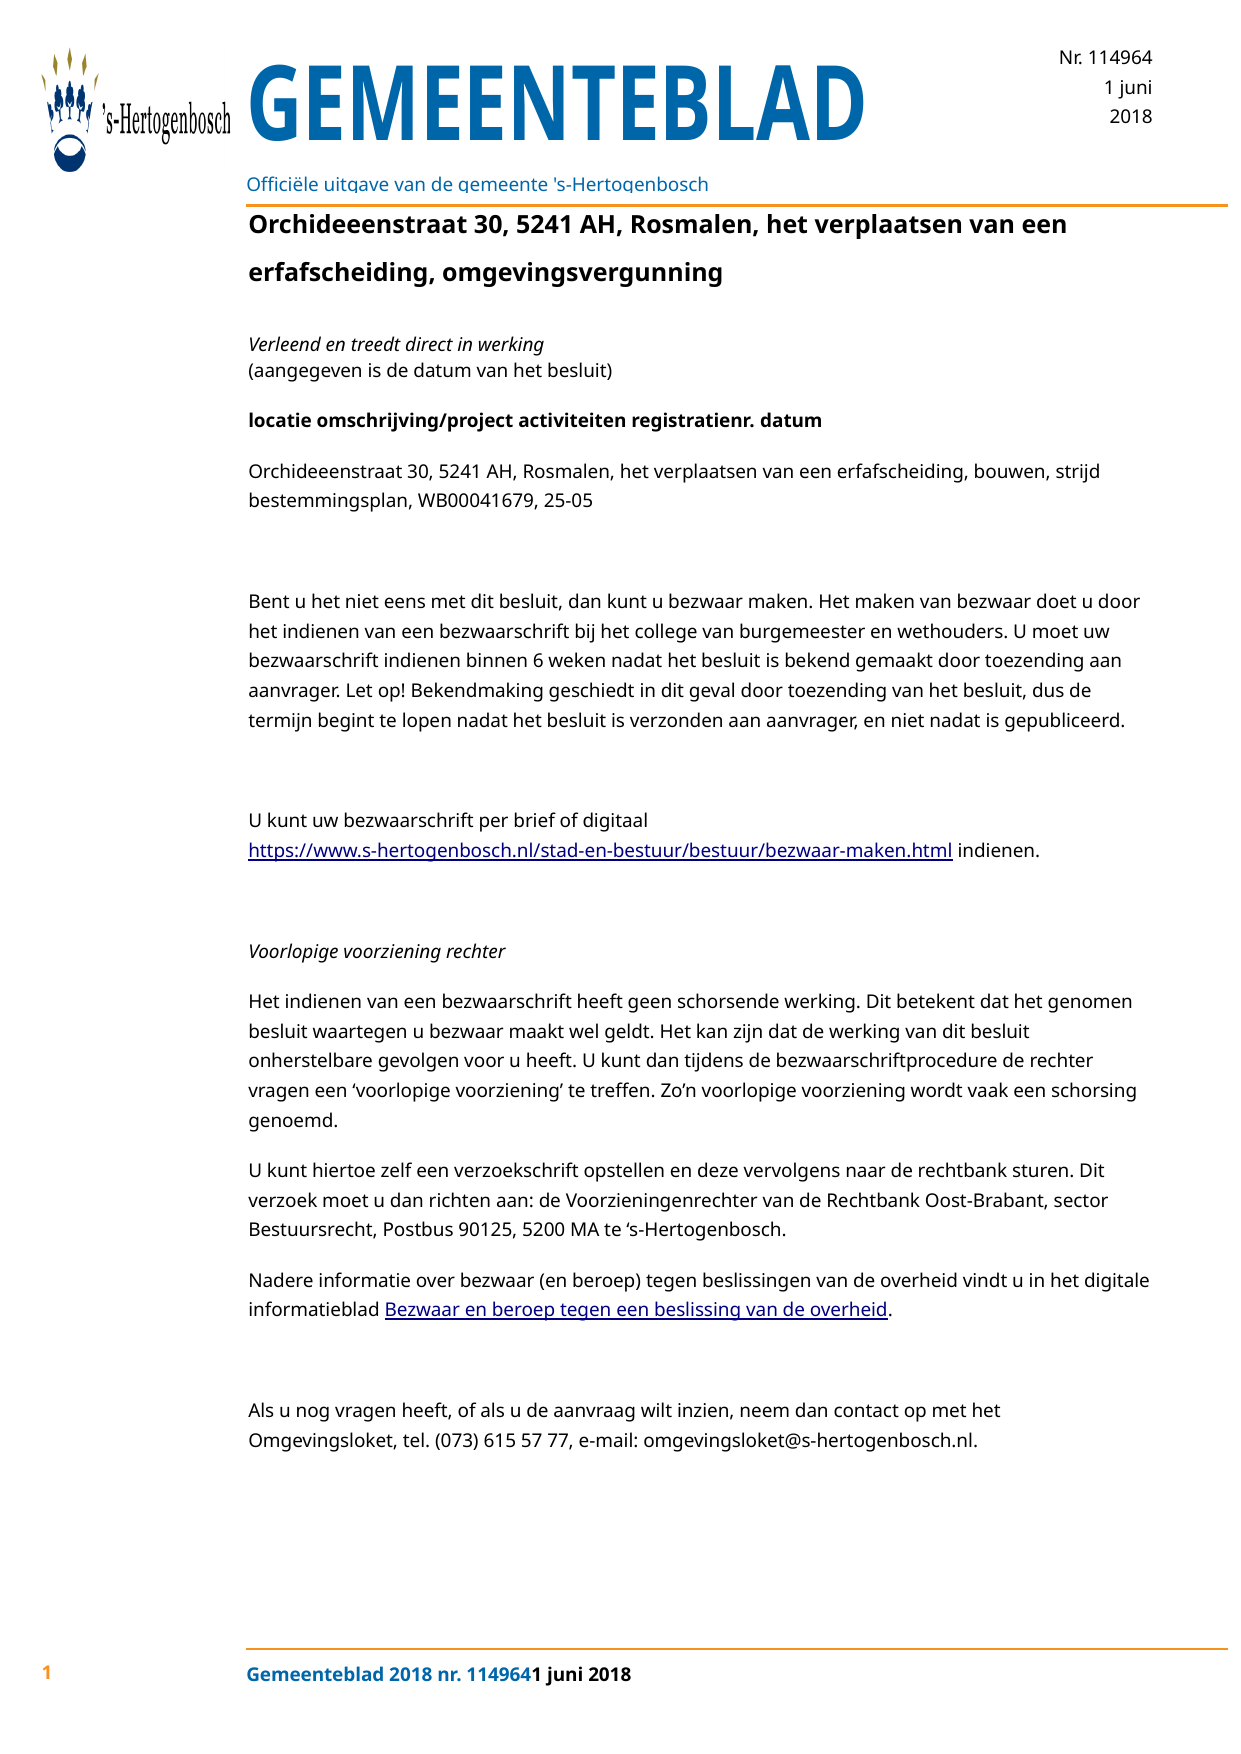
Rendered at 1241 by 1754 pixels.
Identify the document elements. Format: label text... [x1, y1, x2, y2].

text (aangegeven is de datum van het besluit) [248, 357, 1152, 383]
text Verleend en treedt direct in werking [248, 331, 1152, 357]
text Orchideeenstraat 30, 5241 AH, Rosmalen, het verplaatsen van een erfafscheiding, omgevingsvergunning [248, 207, 1152, 288]
text Bent u het niet eens met dit besluit, dan kunt u bezwaar maken. Het maken van bezwaar doet u door het indienen van een bezwaarschrift bij het college van burgemeester en wethouders. U moet uw bezwaarschrift indienen binnen 6 weken nadat het besluit is bekend gemaakt door toezending aan aanvrager. Let op! Bekendmaking geschiedt in dit geval door toezending van het besluit, dus de termijn begint te lopen nadat het besluit is verzonden aan aanvrager, en niet nadat is gepubliceerd. [248, 588, 1152, 732]
text U kunt uw bezwaarschrift per brief of digitaal https://www.s-hertogenbosch.nl/stad-en-bestuur/bestuur/bezwaar-maken.html indienen. [248, 808, 1152, 863]
text Voorlopige voorziening rechter [248, 938, 1152, 964]
text U kunt hiertoe zelf een verzoekschrift opstellen en deze vervolgens naar de rechtbank sturen. Dit verzoek moet u dan richten aan: de Voorzieningenrechter van de Rechtbank Oost-Brabant, sector Bestuursrecht, Postbus 90125, 5200 MA te ‘s-Hertogenbosch. [248, 1157, 1152, 1242]
text Als u nog vragen heeft, of als u de aanvraag wilt inzien, neem dan contact op met het Omgevingsloket, tel. (073) 615 57 77, e-mail: omgevingsloket@s-hertogenbosch.nl. [248, 1397, 1152, 1452]
text Orchideeenstraat 30, 5241 AH, Rosmalen, het verplaatsen van een erfafscheiding, bouwen, strijd bestemmingsplan, WB00041679, 25-05 [248, 458, 1152, 513]
text locatie omschrijving/project activiteiten registratienr. datum [248, 408, 1152, 433]
picture [41, 47, 231, 172]
text Nadere informatie over bezwaar (en beroep) tegen beslissingen van de overheid vindt u in het digitale informatieblad Bezwaar en beroep tegen een beslissing van de overheid. [248, 1267, 1152, 1322]
text Het indienen van een bezwaarschrift heeft geen schorsende werking. Dit betekent dat het genomen besluit waartegen u bezwaar maakt wel geldt. Het kan zijn dat de werking van dit besluit onherstelbare gevolgen voor u heeft. U kunt dan tijdens de bezwaarschriftprocedure de rechter vragen een ‘voorlopige voorziening’ te treffen. Zo’n voorlopige voorziening wordt vaak een schorsing genoemd. [248, 988, 1152, 1132]
